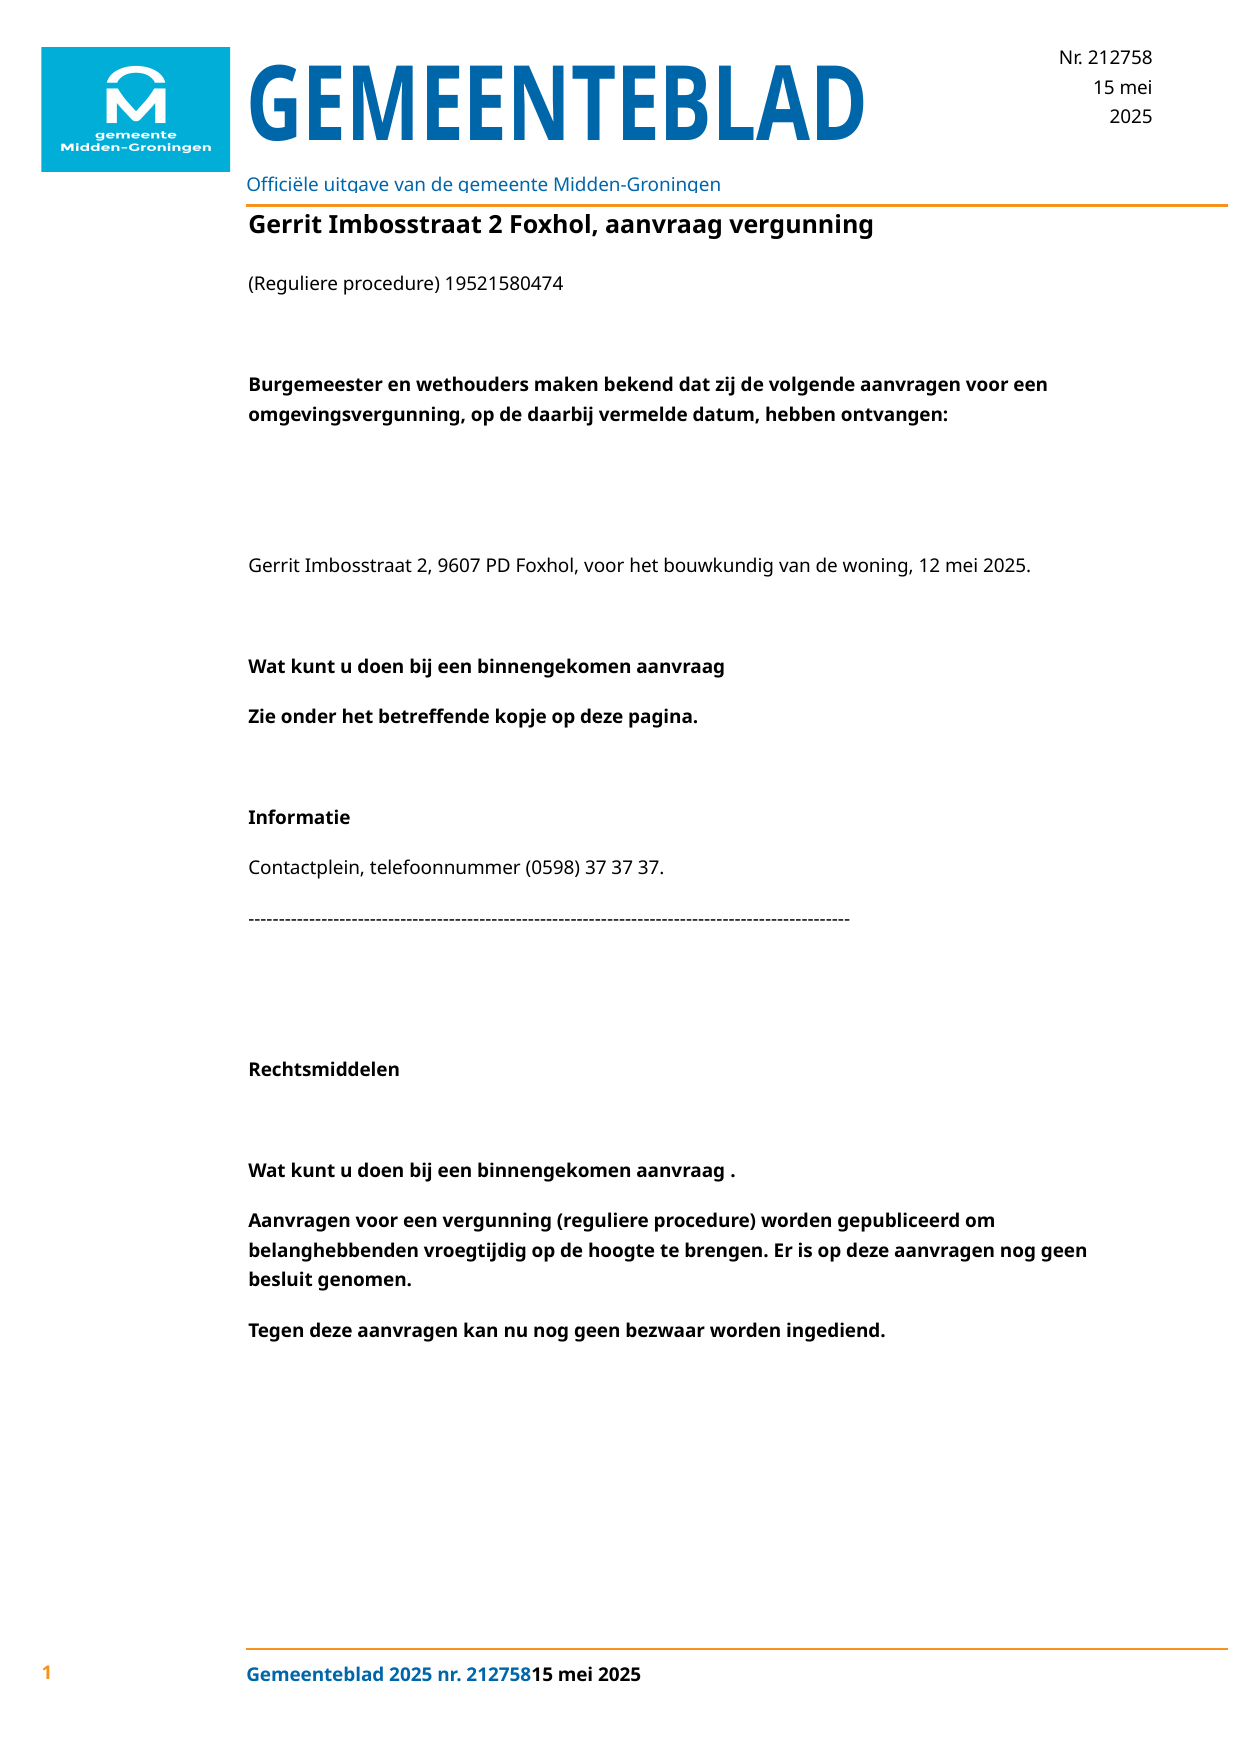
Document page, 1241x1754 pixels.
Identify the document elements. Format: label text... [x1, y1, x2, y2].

text Informatie [248, 804, 1152, 830]
text (Reguliere procedure) 19521580474 [248, 270, 1152, 296]
text Aanvragen voor een vergunning (reguliere procedure) worden gepubliceerd om belanghebbenden vroegtijdig op de hoogte te brengen. Er is op deze aanvragen nog geen besluit genomen. [248, 1207, 1152, 1292]
text Gerrit Imbosstraat 2, 9607 PD Foxhol, voor het bouwkundig van de woning, 12 mei 2025. [248, 552, 1152, 578]
text Burgemeester en wethouders maken bekend dat zij de volgende aanvragen voor een omgevingsvergunning, op de daarbij vermelde datum, hebben ontvangen: [248, 371, 1152, 426]
text Tegen deze aanvragen kan nu nog geen bezwaar worden ingediend. [248, 1317, 1152, 1343]
text Wat kunt u doen bij een binnengekomen aanvraag [248, 653, 1152, 678]
text Wat kunt u doen bij een binnengekomen aanvraag . [248, 1157, 1152, 1183]
picture [184, 146, 190, 153]
text Contactplein, telefoonnummer (0598) 37 37 37. [248, 854, 1152, 880]
picture [107, 89, 165, 122]
picture [108, 66, 164, 82]
text Rechtsmiddelen [248, 1056, 1152, 1082]
text Gerrit Imbosstraat 2 Foxhol, aanvraag vergunning [248, 207, 1152, 241]
text Zie onder het betreffende kopje op deze pagina. [248, 703, 1152, 729]
text --------------------------------------------------------------------------------------------------- [248, 905, 1152, 931]
